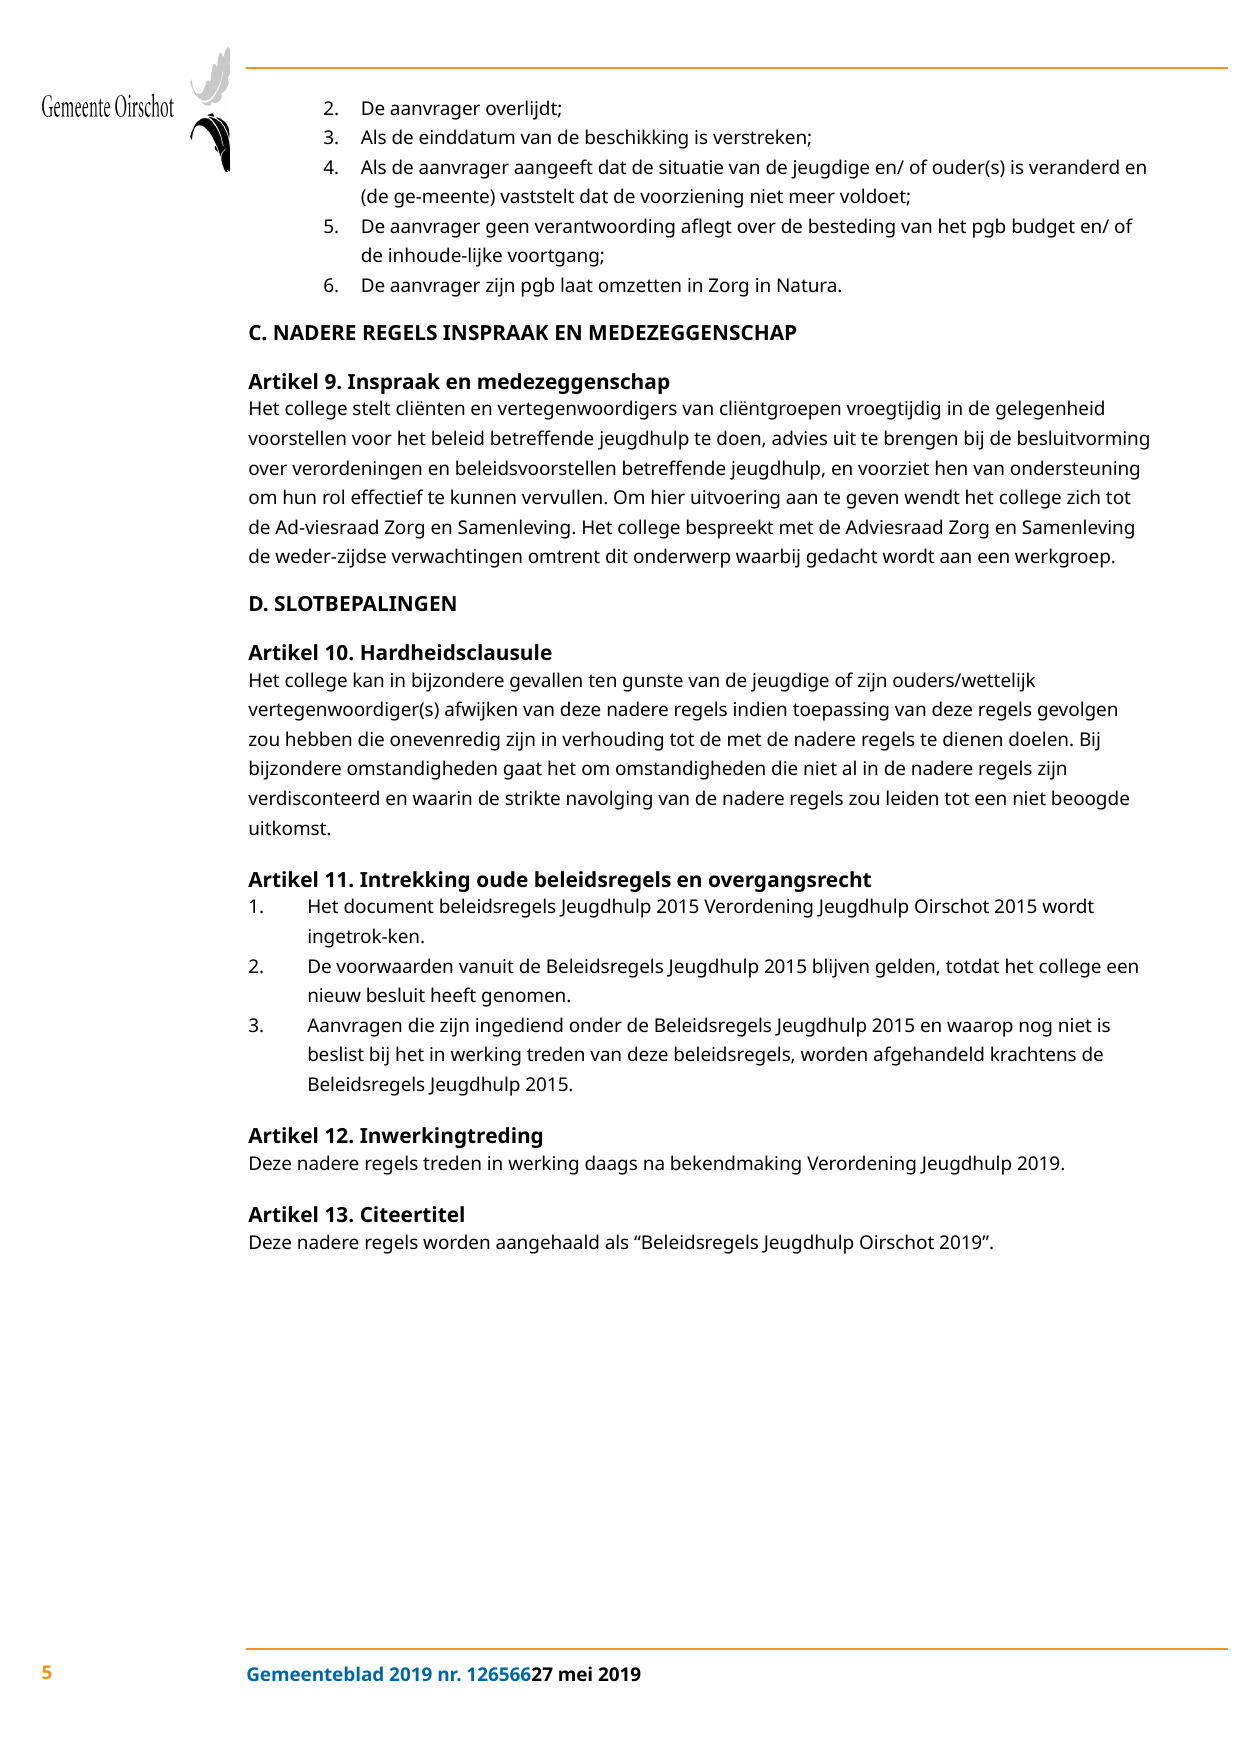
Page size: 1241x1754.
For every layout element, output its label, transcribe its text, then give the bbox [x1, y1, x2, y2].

text Deze nadere regels treden in werking daags na bekendmaking Verordening Jeugdhulp 2019. [248, 1150, 1152, 1176]
list Als de einddatum van de beschikking is verstreken; [323, 124, 1152, 150]
list De aanvrager overlijdt; [323, 95, 1152, 121]
text Het college kan in bijzondere gevallen ten gunste van de jeugdige of zijn ouders/wettelijk vertegenwoordiger(s) afwijken van deze nadere regels indien toepassing van deze regels gevolgen zou hebben die onevenredig zijn in verhouding tot de met de nadere regels te dienen doelen. Bij bijzondere omstandigheden gaat het om omstandigheden die niet al in de nadere regels zijn verdisconteerd en waarin de strikte navolging van de nadere regels zou leiden tot een niet beoogde uitkomst. [248, 667, 1152, 841]
list De voorwaarden vanuit de Beleidsregels Jeugdhulp 2015 blijven gelden, totdat het college een nieuw besluit heeft genomen. [248, 953, 1152, 1008]
list Als de aanvrager aangeeft dat de situatie van de jeugdige en/ of ouder(s) is veranderd en (de ge-meente) vaststelt dat de voorziening niet meer voldoet; [323, 154, 1152, 209]
text Artikel 10. Hardheidsclausule [248, 638, 1152, 667]
list De aanvrager zijn pgb laat omzetten in Zorg in Natura. [323, 272, 1152, 298]
list Aanvragen die zijn ingediend onder de Beleidsregels Jeugdhulp 2015 en waarop nog niet is beslist bij het in werking treden van deze beleidsregels, worden afgehandeld krachtens de Beleidsregels Jeugdhulp 2015. [248, 1012, 1152, 1097]
text D. SLOTBEPALINGEN [248, 589, 1152, 618]
text Deze nadere regels worden aangehaald als “Beleidsregels Jeugdhulp Oirschot 2019”. [248, 1229, 1152, 1254]
text Het college stelt cliënten en vertegenwoordigers van cliëntgroepen vroegtijdig in de gelegenheid voorstellen voor het beleid betreffende jeugdhulp te doen, advies uit te brengen bij de besluitvorming over verordeningen en beleidsvoorstellen betreffende jeugdhulp, en voorziet hen van ondersteuning om hun rol effectief te kunnen vervullen. Om hier uitvoering aan te geven wendt het college zich tot de Ad-viesraad Zorg en Samenleving. Het college bespreekt met de Adviesraad Zorg en Samenleving de weder-zijdse verwachtingen omtrent dit onderwerp waarbij gedacht wordt aan een werkgroep. [248, 396, 1152, 569]
text Artikel 12. Inwerkingtreding [248, 1122, 1152, 1150]
text Artikel 13. Citeertitel [248, 1200, 1152, 1229]
text C. NADERE REGELS INSPRAAK EN MEDEZEGGENSCHAP [248, 318, 1152, 346]
list De aanvrager geen verantwoording aflegt over de besteding van het pgb budget en/ of de inhoude-lijke voortgang; [323, 213, 1152, 268]
picture [41, 47, 231, 172]
text Artikel 11. Intrekking oude beleidsregels en overgangsrecht [248, 865, 1152, 894]
text Artikel 9. Inspraak en medezeggenschap [248, 367, 1152, 396]
list Het document beleidsregels Jeugdhulp 2015 Verordening Jeugdhulp Oirschot 2015 wordt ingetrok-ken. [248, 894, 1152, 949]
